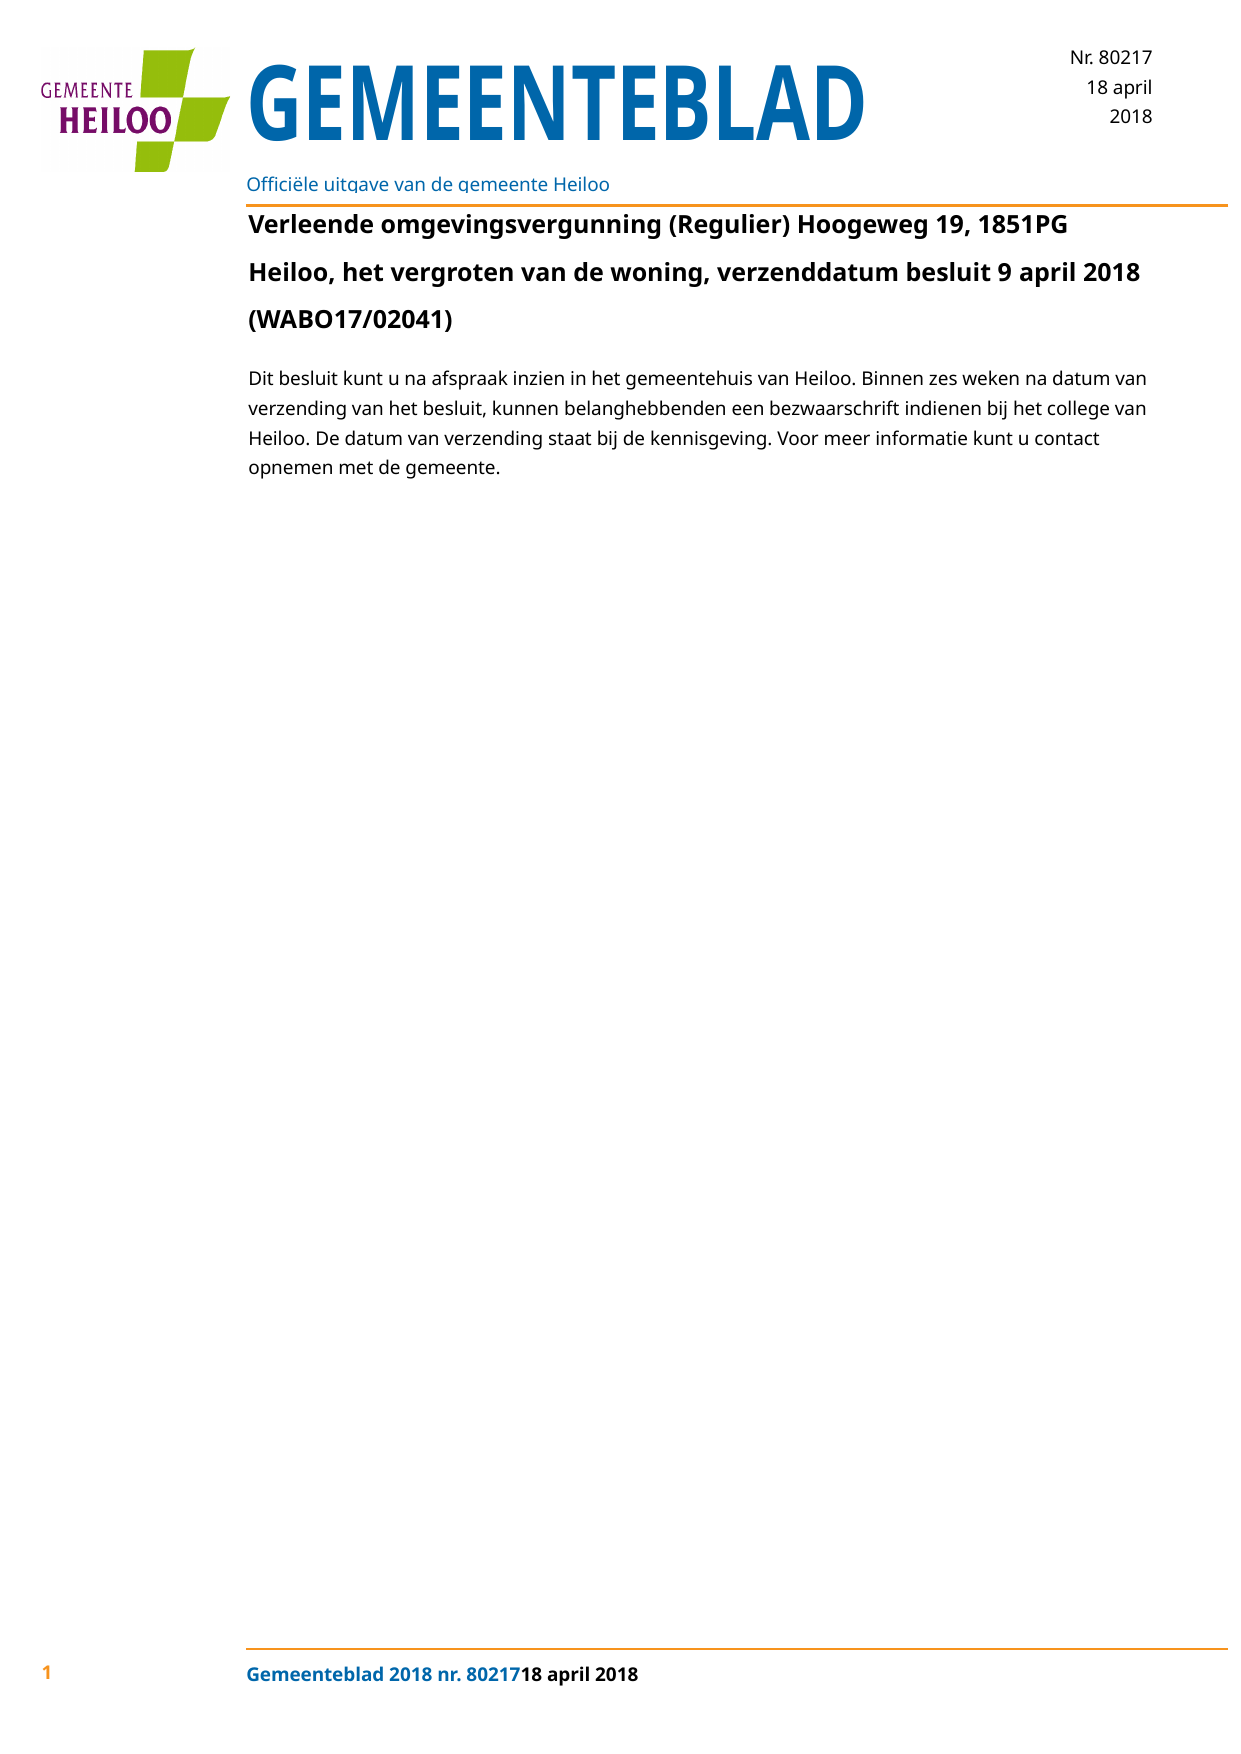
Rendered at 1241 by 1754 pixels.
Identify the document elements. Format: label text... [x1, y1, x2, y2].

text Dit besluit kunt u na afspraak inzien in het gemeentehuis van Heiloo. Binnen zes weken na datum van verzending van het besluit, kunnen belanghebbenden een bezwaarschrift indienen bij het college van Heiloo. De datum van verzending staat bij de kennisgeving. Voor meer informatie kunt u contact opnemen met de gemeente. [248, 366, 1152, 480]
picture [41, 47, 231, 172]
text Verleende omgevingsvergunning (Regulier) Hoogeweg 19, 1851PG Heiloo, het vergroten van de woning, verzenddatum besluit 9 april 2018 (WABO17/02041) [248, 207, 1152, 336]
